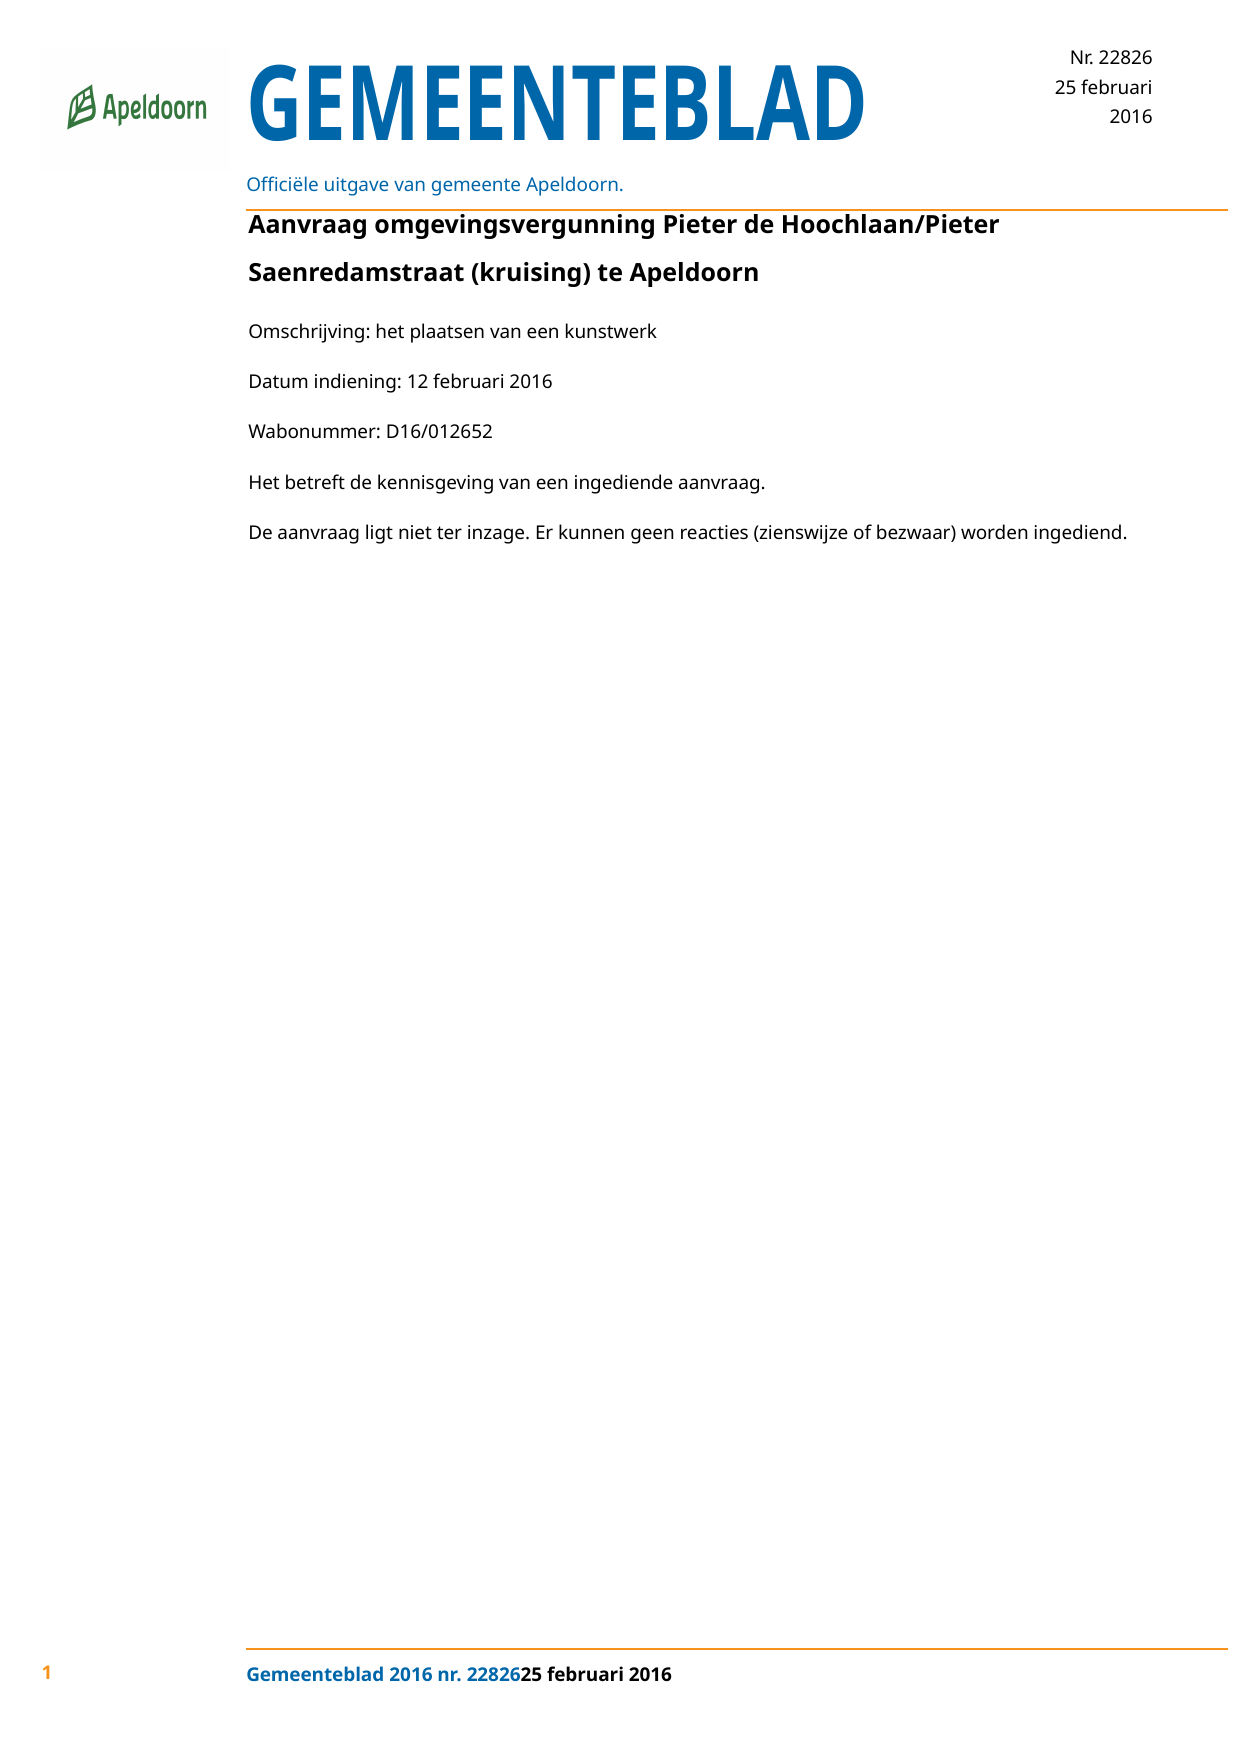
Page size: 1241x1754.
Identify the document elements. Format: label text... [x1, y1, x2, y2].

text Het betreft de kennisgeving van een ingediende aanvraag. [248, 469, 1152, 495]
text Aanvraag omgevingsvergunning Pieter de Hoochlaan/Pieter Saenredamstraat (kruising) te Apeldoorn [248, 211, 1152, 288]
text Datum indiening: 12 februari 2016 [248, 368, 1152, 394]
text Wabonummer: D16/012652 [248, 419, 1152, 444]
picture [41, 47, 231, 172]
text De aanvraag ligt niet ter inzage. Er kunnen geen reacties (zienswijze of bezwaar) worden ingediend. [248, 519, 1152, 545]
text Omschrijving: het plaatsen van een kunstwerk [248, 318, 1152, 344]
